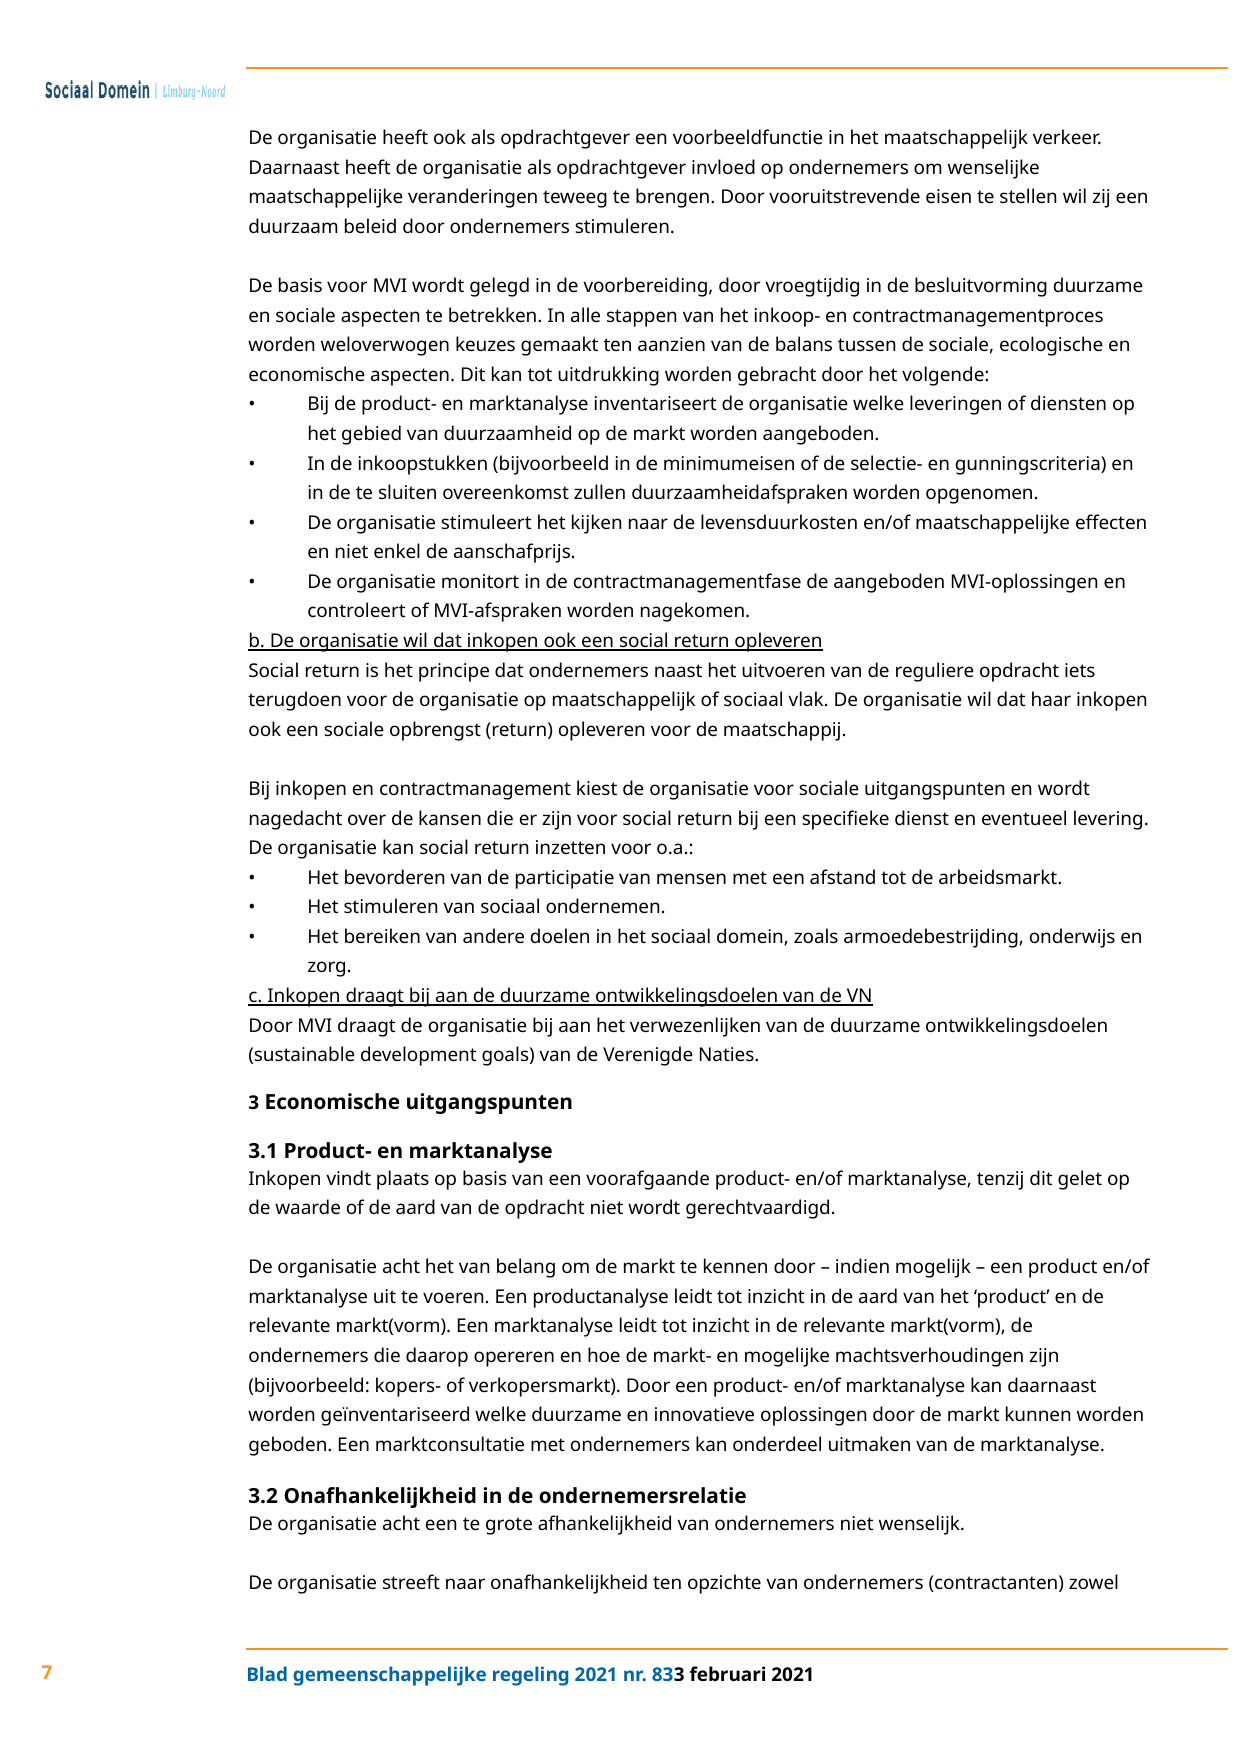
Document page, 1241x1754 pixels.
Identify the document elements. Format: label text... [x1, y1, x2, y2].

text De basis voor MVI wordt gelegd in de voorbereiding, door vroegtijdig in de besluitvorming duurzame en sociale aspecten te betrekken. In alle stappen van het inkoop- en contractmanagementproces worden weloverwogen keuzes gemaakt ten aanzien van de balans tussen de sociale, ecologische en economische aspecten. Dit kan tot uitdrukking worden gebracht door het volgende: [248, 272, 1152, 387]
list De organisatie stimuleert het kijken naar de levensduurkosten en/of maatschappelijke effecten en niet enkel de aanschafprijs. [248, 509, 1152, 564]
list Het bevorderen van de participatie van mensen met een afstand tot de arbeidsmarkt. [248, 864, 1152, 890]
text Bij inkopen en contractmanagement kiest de organisatie voor sociale uitgangspunten en wordt nagedacht over de kansen die er zijn voor social return bij een specifieke dienst en eventueel levering. De organisatie kan social return inzetten voor o.a.: [248, 775, 1152, 860]
text 3.2 Onafhankelijkheid in de ondernemersrelatie [248, 1481, 1152, 1510]
text b. De organisatie wil dat inkopen ook een social return opleveren [248, 627, 1152, 653]
text Inkopen vindt plaats op basis van een voorafgaande product- en/of marktanalyse, tenzij dit gelet op de waarde of de aard van de opdracht niet wordt gerechtvaardigd. [248, 1165, 1152, 1220]
text Social return is het principe dat ondernemers naast het uitvoeren van de reguliere opdracht iets terugdoen voor de organisatie op maatschappelijk of sociaal vlak. De organisatie wil dat haar inkopen ook een sociale opbrengst (return) opleveren voor de maatschappij. [248, 657, 1152, 742]
text 3 Economische uitgangspunten [248, 1087, 1152, 1116]
list Het bereiken van andere doelen in het sociaal domein, zoals armoedebestrijding, onderwijs en zorg. [248, 923, 1152, 978]
list De organisatie monitort in de contractmanagementfase de aangeboden MVI-oplossingen en controleert of MVI-afspraken worden nagekomen. [248, 568, 1152, 623]
list In de inkoopstukken (bijvoorbeeld in de minimumeisen of de selectie- en gunningscriteria) en in de te sluiten overeenkomst zullen duurzaamheidafspraken worden opgenomen. [248, 450, 1152, 505]
text De organisatie acht een te grote afhankelijkheid van ondernemers niet wenselijk. [248, 1510, 1152, 1536]
list Het stimuleren van sociaal ondernemen. [248, 893, 1152, 919]
text Door MVI draagt de organisatie bij aan het verwezenlijken van de duurzame ontwikkelingsdoelen (sustainable development goals) van de Verenigde Naties. [248, 1012, 1152, 1067]
text De organisatie heeft ook als opdrachtgever een voorbeeldfunctie in het maatschappelijk verkeer. Daarnaast heeft de organisatie als opdrachtgever invloed op ondernemers om wenselijke maatschappelijke veranderingen teweeg te brengen. Door vooruitstrevende eisen te stellen wil zij een duurzaam beleid door ondernemers stimuleren. [248, 124, 1152, 239]
text c. Inkopen draagt bij aan de duurzame ontwikkelingsdoelen van de VN [248, 982, 1152, 1008]
picture [41, 47, 231, 172]
text De organisatie acht het van belang om de markt te kennen door – indien mogelijk – een product en/of marktanalyse uit te voeren. Een productanalyse leidt tot inzicht in de aard van het ‘product’ en de relevante markt(vorm). Een marktanalyse leidt tot inzicht in de relevante markt(vorm), de ondernemers die daarop opereren en hoe de markt- en mogelijke machtsverhoudingen zijn (bijvoorbeeld: kopers- of verkopersmarkt). Door een product- en/of marktanalyse kan daarnaast worden geïnventariseerd welke duurzame en innovatieve oplossingen door de markt kunnen worden geboden. Een marktconsultatie met ondernemers kan onderdeel uitmaken van de marktanalyse. [248, 1253, 1152, 1457]
text De organisatie streeft naar onafhankelijkheid ten opzichte van ondernemers (contractanten) zowel [248, 1569, 1152, 1595]
text 3.1 Product- en marktanalyse [248, 1136, 1152, 1165]
list Bij de product- en marktanalyse inventariseert de organisatie welke leveringen of diensten op het gebied van duurzaamheid op de markt worden aangeboden. [248, 391, 1152, 446]
